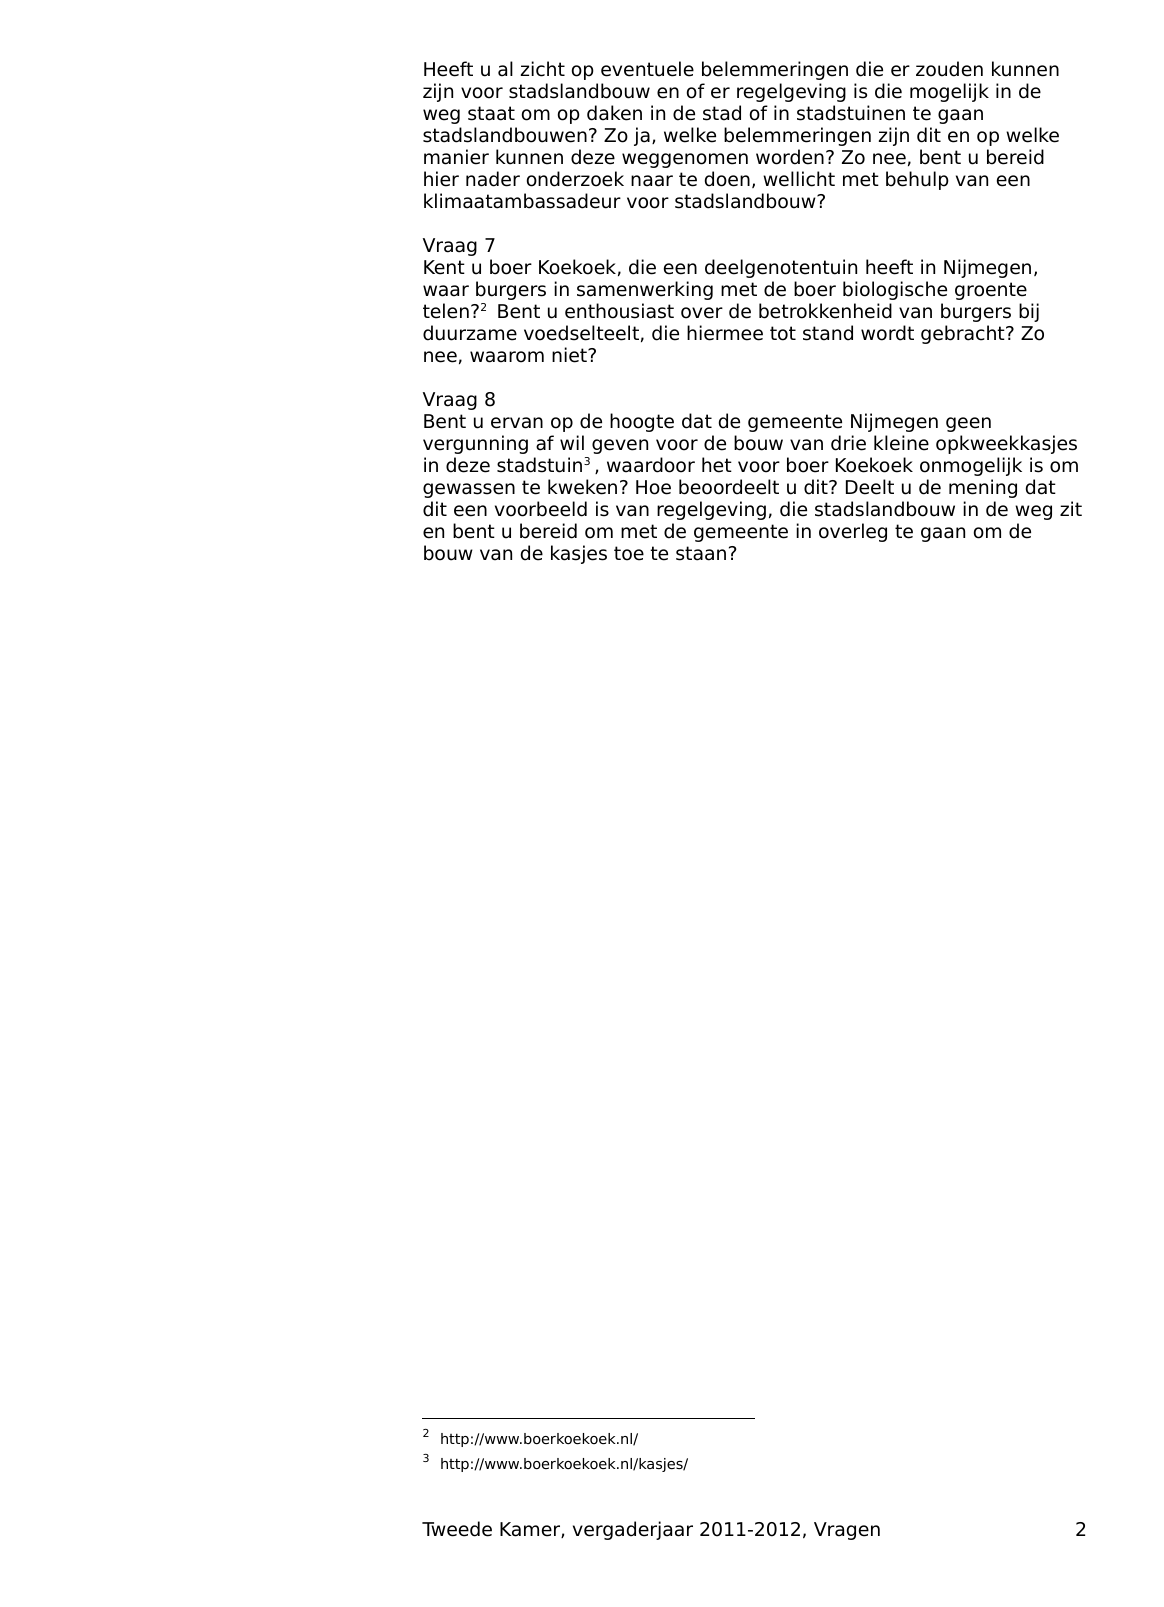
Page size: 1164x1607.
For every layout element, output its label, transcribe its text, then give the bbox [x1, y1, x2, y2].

text http://www.boerkoekoek.nl/ [422, 1427, 1087, 1449]
text Bent u ervan op de hoogte dat de gemeente Nijmegen geen vergunning af wil geven voor de bouw van drie kleine opkweekkasjes in deze stadstuin, waardoor het voor boer Koekoek onmogelijk is om gewassen te kweken? Hoe beoordeelt u dit? Deelt u de mening dat dit een voorbeeld is van regelgeving, die stadslandbouw in de weg zit en bent u bereid om met de gemeente in overleg te gaan om de bouw van de kasjes toe te staan? [422, 411, 1087, 565]
text Vraag 8 [422, 389, 1087, 411]
text http://www.boerkoekoek.nl/kasjes/ [422, 1452, 1087, 1474]
text Kent u boer Koekoek, die een deelgenotentuin heeft in Nijmegen, waar burgers in samenwerking met de boer biologische groente telen? Bent u enthousiast over de betrokkenheid van burgers bij duurzame voedselteelt, die hiermee tot stand wordt gebracht? Zo nee, waarom niet? [422, 257, 1087, 367]
text Vraag 7 [422, 235, 1087, 257]
text Heeft u al zicht op eventuele belemmeringen die er zouden kunnen zijn voor stadslandbouw en of er regelgeving is die mogelijk in de weg staat om op daken in de stad of in stadstuinen te gaan stadslandbouwen? Zo ja, welke belemmeringen zijn dit en op welke manier kunnen deze weggenomen worden? Zo nee, bent u bereid hier nader onderzoek naar te doen, wellicht met behulp van een klimaatambassadeur voor stadslandbouw? [422, 59, 1087, 213]
